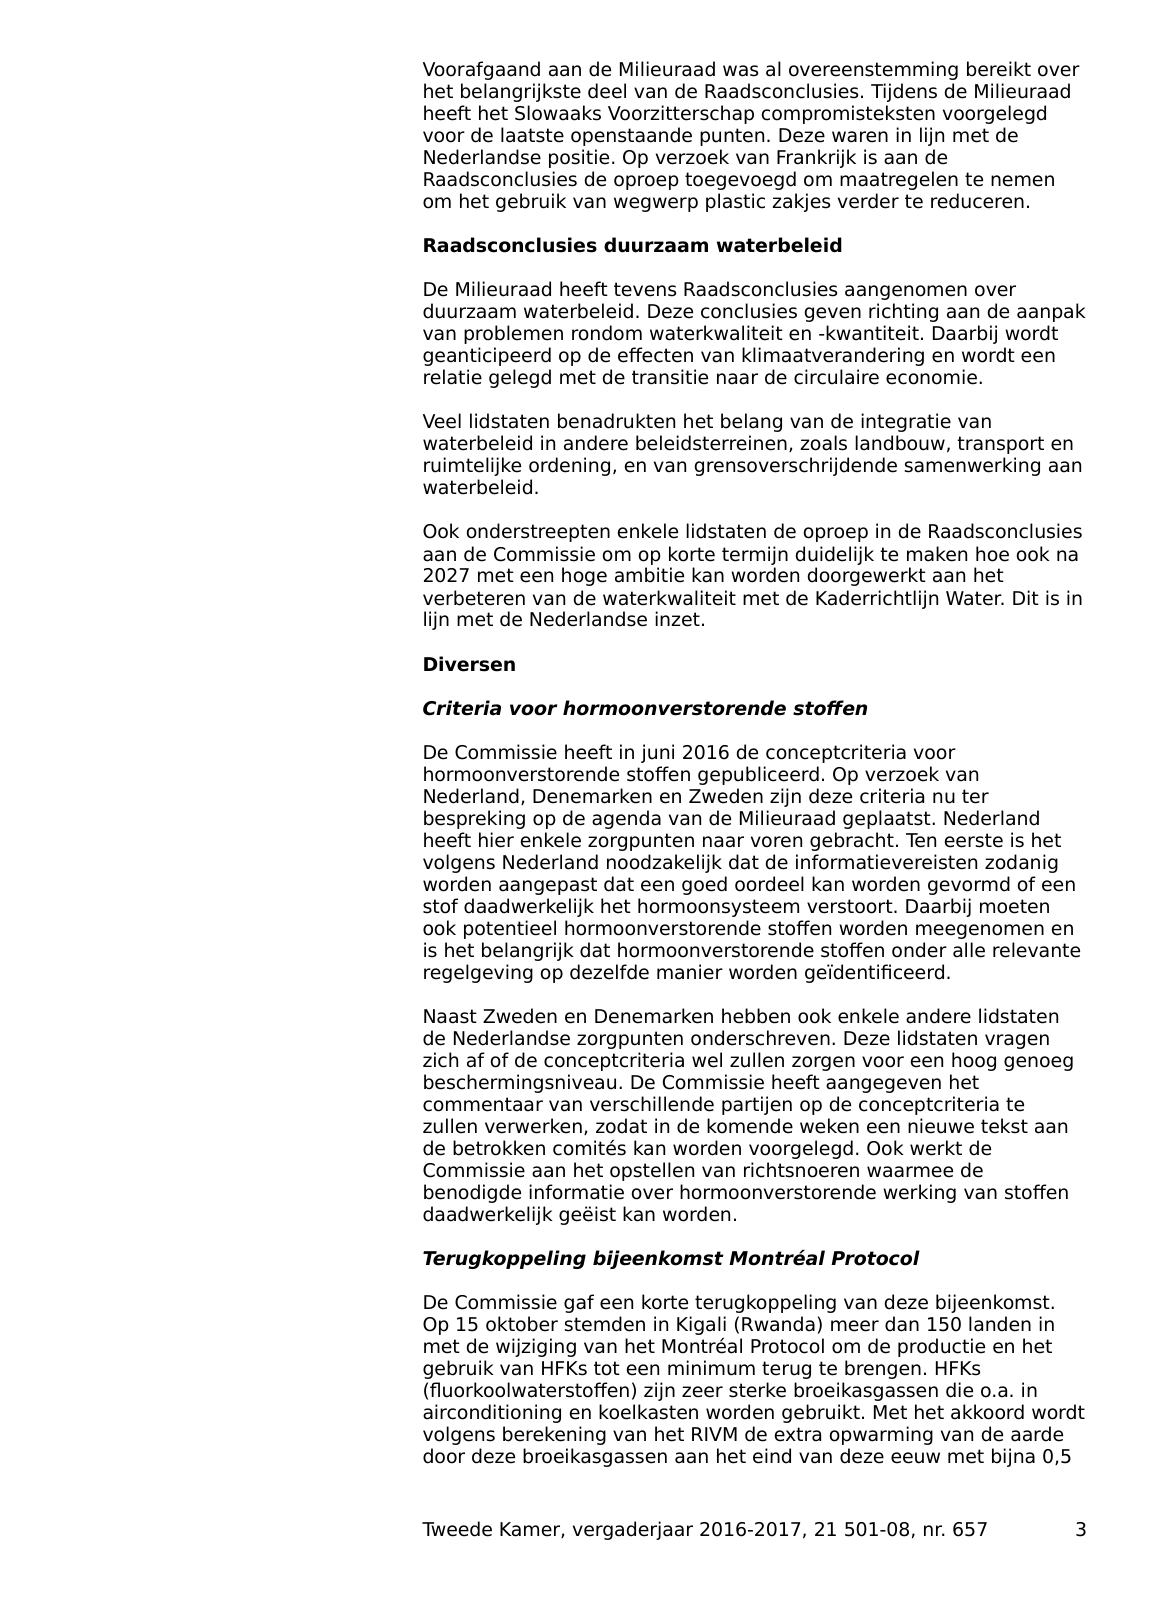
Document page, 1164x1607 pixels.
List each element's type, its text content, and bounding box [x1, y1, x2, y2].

subtitle Terugkoppeling bijeenkomst Montréal Protocol [422, 1248, 1087, 1270]
text Veel lidstaten benadrukten het belang van de integratie van waterbeleid in andere beleidsterreinen, zoals landbouw, transport en ruimtelijke ordening, en van grensoverschrijdende samenwerking aan waterbeleid. [422, 411, 1087, 499]
text Ook onderstreepten enkele lidstaten de oproep in de Raadsconclusies aan de Commissie om op korte termijn duidelijk te maken hoe ook na 2027 met een hoge ambitie kan worden doorgewerkt aan het verbeteren van de waterkwaliteit met de Kaderrichtlijn Water. Dit is in lijn met de Nederlandse inzet. [422, 521, 1087, 631]
text De Commissie gaf een korte terugkoppeling van deze bijeenkomst. Op 15 oktober stemden in Kigali (Rwanda) meer dan 150 landen in met de wijziging van het Montréal Protocol om de productie en het gebruik van HFKs tot een minimum terug te brengen. HFKs (fluorkoolwaterstoffen) zijn zeer sterke broeikasgassen die o.a. in airconditioning en koelkasten worden gebruikt. Met het akkoord wordt volgens berekening van het RIVM de extra opwarming van de aarde door deze broeikasgassen aan het eind van deze eeuw met bijna 0,5 [422, 1292, 1087, 1468]
subtitle Raadsconclusies duurzaam waterbeleid [422, 235, 1087, 257]
text Voorafgaand aan de Milieuraad was al overeenstemming bereikt over het belangrijkste deel van de Raadsconclusies. Tijdens de Milieuraad heeft het Slowaaks Voorzitterschap compromisteksten voorgelegd voor de laatste openstaande punten. Deze waren in lijn met de Nederlandse positie. Op verzoek van Frankrijk is aan de Raadsconclusies de oproep toegevoegd om maatregelen te nemen om het gebruik van wegwerp plastic zakjes verder te reduceren. [422, 59, 1087, 213]
subtitle Diversen [422, 653, 1087, 676]
text De Commissie heeft in juni 2016 de conceptcriteria voor hormoonverstorende stoffen gepubliceerd. Op verzoek van Nederland, Denemarken en Zweden zijn deze criteria nu ter bespreking op de agenda van de Milieuraad geplaatst. Nederland heeft hier enkele zorgpunten naar voren gebracht. Ten eerste is het volgens Nederland noodzakelijk dat de informatievereisten zodanig worden aangepast dat een goed oordeel kan worden gevormd of een stof daadwerkelijk het hormoonsysteem verstoort. Daarbij moeten ook potentieel hormoonverstorende stoffen worden meegenomen en is het belangrijk dat hormoonverstorende stoffen onder alle relevante regelgeving op dezelfde manier worden geïdentificeerd. [422, 742, 1087, 984]
subtitle Criteria voor hormoonverstorende stoffen [422, 698, 1087, 720]
text De Milieuraad heeft tevens Raadsconclusies aangenomen over duurzaam waterbeleid. Deze conclusies geven richting aan de aanpak van problemen rondom waterkwaliteit en -kwantiteit. Daarbij wordt geanticipeerd op de effecten van klimaatverandering en wordt een relatie gelegd met de transitie naar de circulaire economie. [422, 279, 1087, 389]
text Naast Zweden en Denemarken hebben ook enkele andere lidstaten de Nederlandse zorgpunten onderschreven. Deze lidstaten vragen zich af of de conceptcriteria wel zullen zorgen voor een hoog genoeg beschermingsniveau. De Commissie heeft aangegeven het commentaar van verschillende partijen op de conceptcriteria te zullen verwerken, zodat in de komende weken een nieuwe tekst aan de betrokken comités kan worden voorgelegd. Ook werkt de Commissie aan het opstellen van richtsnoeren waarmee de benodigde informatie over hormoonverstorende werking van stoffen daadwerkelijk geëist kan worden. [422, 1006, 1087, 1226]
